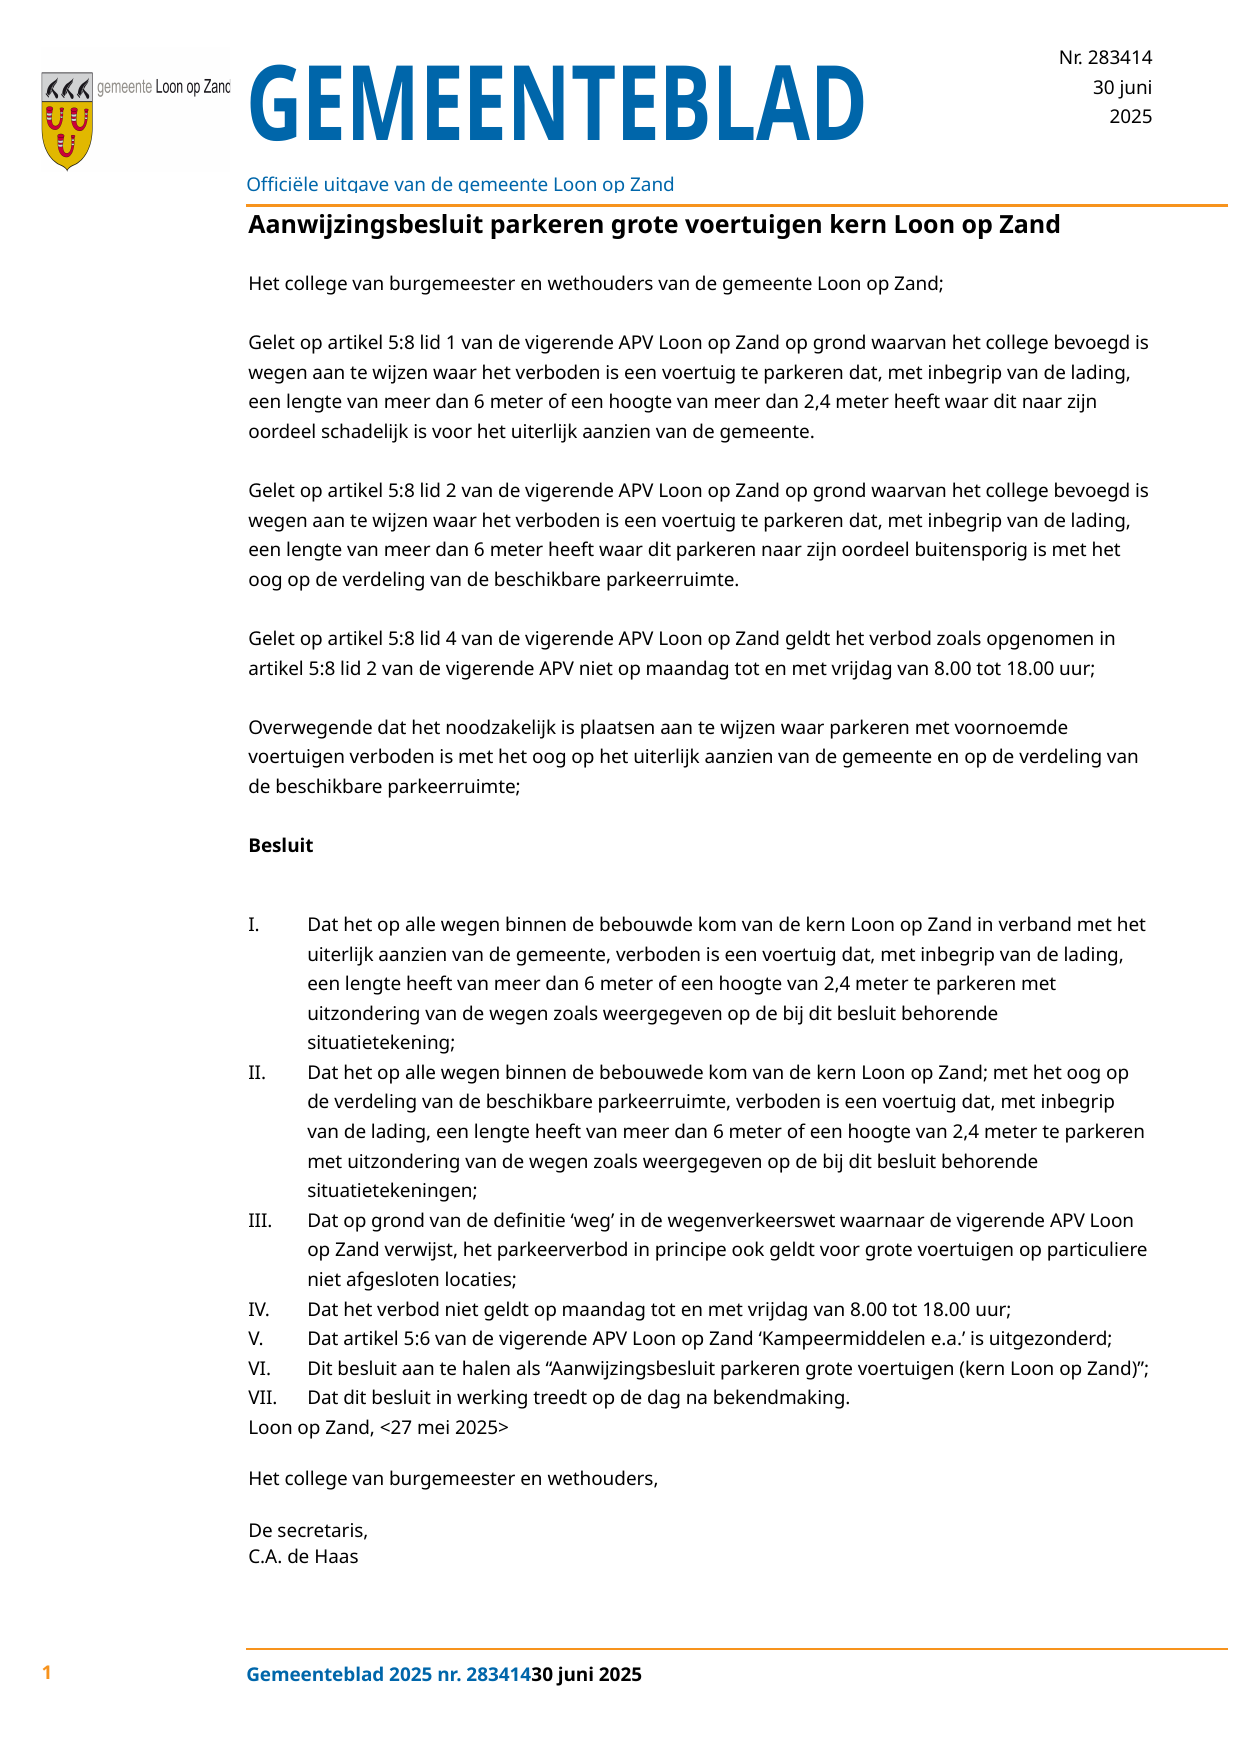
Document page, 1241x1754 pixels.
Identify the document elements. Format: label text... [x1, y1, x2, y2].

text Overwegende dat het noodzakelijk is plaatsen aan te wijzen waar parkeren met voornoemde voertuigen verboden is met het oog op het uiterlijk aanzien van de gemeente en op de verdeling van de beschikbare parkeerruimte; [248, 714, 1152, 799]
text Gelet op artikel 5:8 lid 1 van de vigerende APV Loon op Zand op grond waarvan het college bevoegd is wegen aan te wijzen waar het verboden is een voertuig te parkeren dat, met inbegrip van de lading, een lengte van meer dan 6 meter of een hoogte van meer dan 2,4 meter heeft waar dit naar zijn oordeel schadelijk is voor het uiterlijk aanzien van de gemeente. [248, 329, 1152, 444]
text Het college van burgemeester en wethouders, [248, 1466, 1152, 1491]
list Dat het verbod niet geldt op maandag tot en met vrijdag van 8.00 tot 18.00 uur; [248, 1296, 1152, 1322]
list Dat het op alle wegen binnen de bebouwede kom van de kern Loon op Zand; met het oog op de verdeling van de beschikbare parkeerruimte, verboden is een voertuig dat, met inbegrip van de lading, een lengte heeft van meer dan 6 meter of een hoogte van 2,4 meter te parkeren met uitzondering van de wegen zoals weergegeven op de bij dit besluit behorende situatietekeningen; [248, 1059, 1152, 1203]
text De secretaris, [248, 1517, 1152, 1543]
list Dat op grond van de definitie ‘weg’ in de wegenverkeerswet waarnaar de vigerende APV Loon op Zand verwijst, het parkeerverbod in principe ook geldt voor grote voertuigen op particuliere niet afgesloten locaties; [248, 1207, 1152, 1292]
picture [41, 47, 231, 172]
list Dit besluit aan te halen als “Aanwijzingsbesluit parkeren grote voertuigen (kern Loon op Zand)”; [248, 1355, 1152, 1381]
text Loon op Zand, <27 mei 2025> [248, 1414, 1152, 1440]
text Het college van burgemeester en wethouders van de gemeente Loon op Zand; [248, 270, 1152, 296]
text Gelet op artikel 5:8 lid 2 van de vigerende APV Loon op Zand op grond waarvan het college bevoegd is wegen aan te wijzen waar het verboden is een voertuig te parkeren dat, met inbegrip van de lading, een lengte van meer dan 6 meter heeft waar dit parkeren naar zijn oordeel buitensporig is met het oog op de verdeling van de beschikbare parkeerruimte. [248, 477, 1152, 592]
text Aanwijzingsbesluit parkeren grote voertuigen kern Loon op Zand [248, 207, 1152, 241]
text Gelet op artikel 5:8 lid 4 van de vigerende APV Loon op Zand geldt het verbod zoals opgenomen in artikel 5:8 lid 2 van de vigerende APV niet op maandag tot en met vrijdag van 8.00 tot 18.00 uur; [248, 625, 1152, 681]
list Dat het op alle wegen binnen de bebouwde kom van de kern Loon op Zand in verband met het uiterlijk aanzien van de gemeente, verboden is een voertuig dat, met inbegrip van de lading, een lengte heeft van meer dan 6 meter of een hoogte van 2,4 meter te parkeren met uitzondering van de wegen zoals weergegeven op de bij dit besluit behorende situatietekening; [248, 911, 1152, 1055]
text C.A. de Haas [248, 1543, 1152, 1568]
list Dat artikel 5:6 van de vigerende APV Loon op Zand ‘Kampeermiddelen e.a.’ is uitgezonderd; [248, 1325, 1152, 1351]
list Dat dit besluit in werking treedt op de dag na bekendmaking. [248, 1384, 1152, 1410]
text Besluit [248, 832, 1152, 858]
